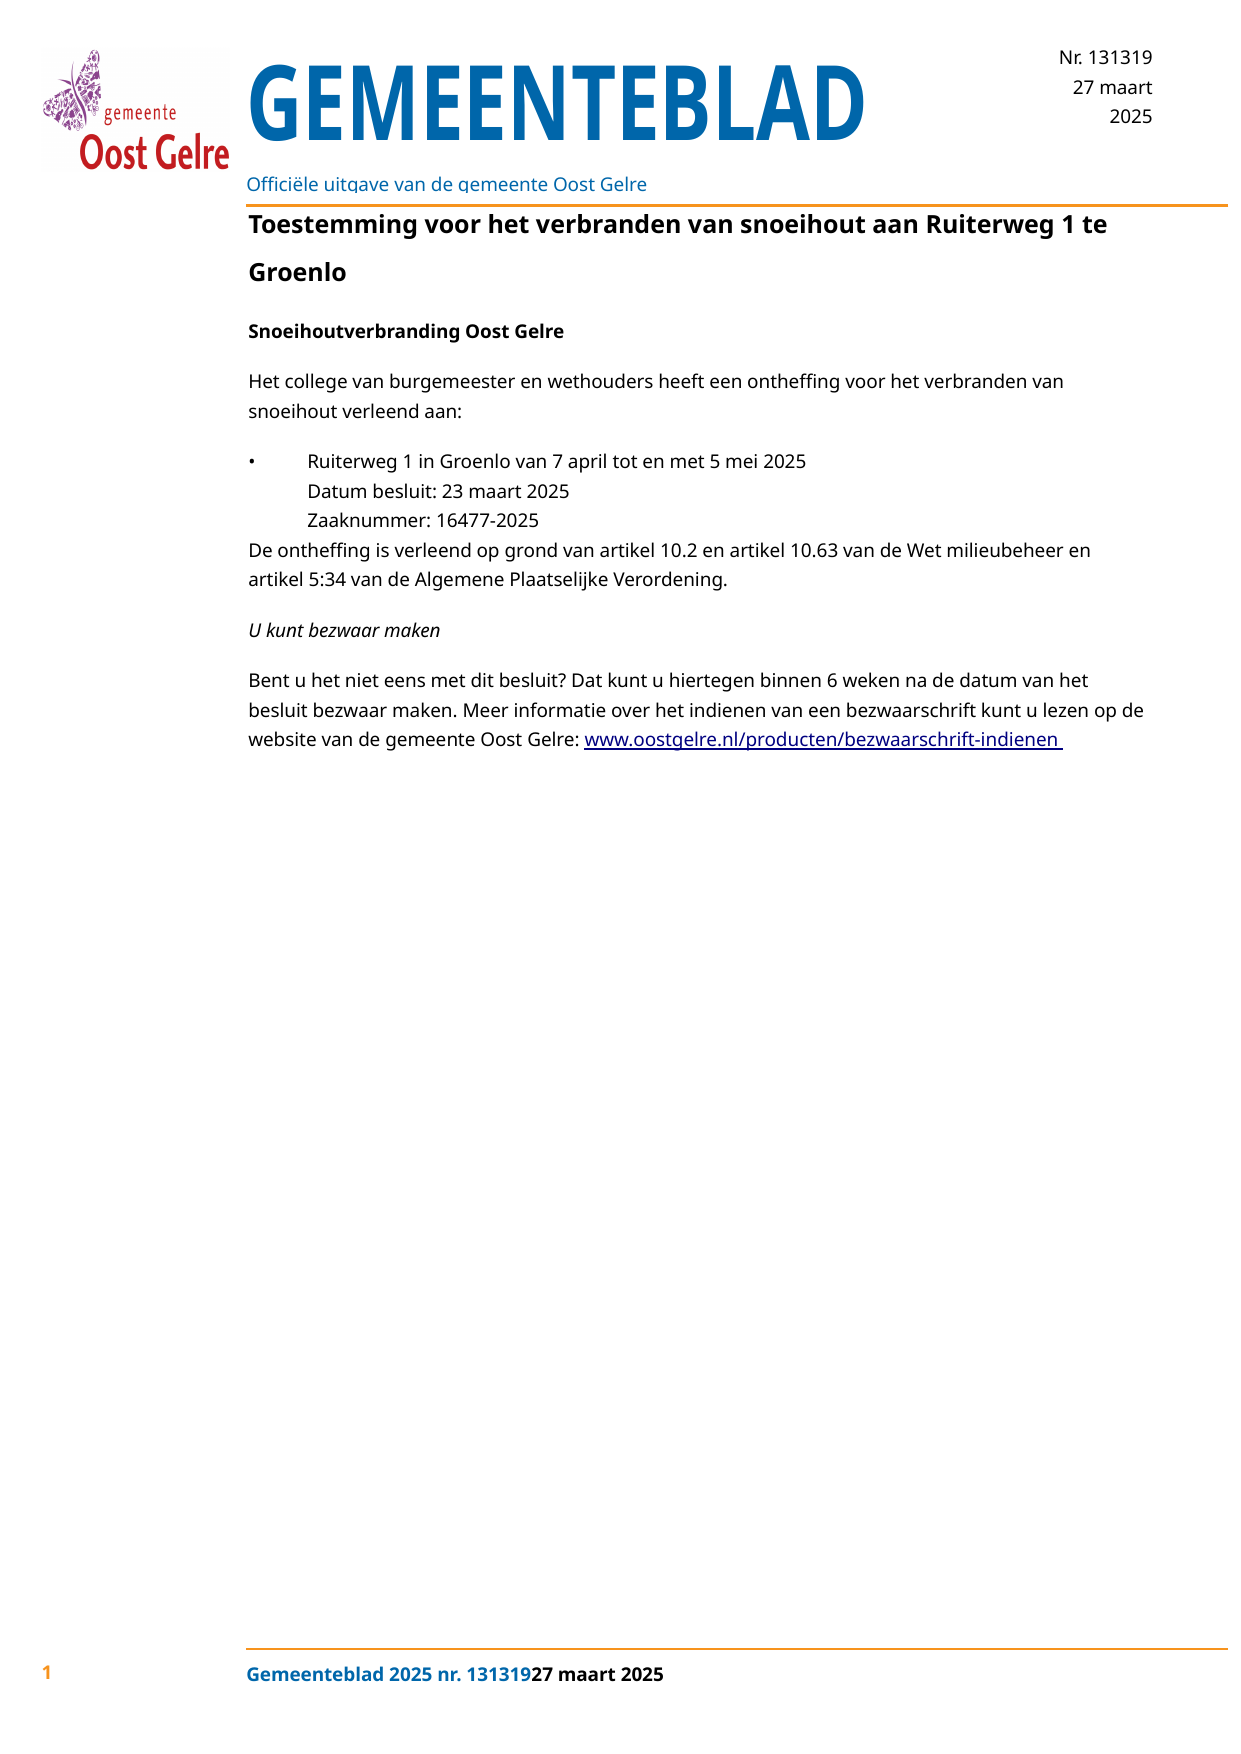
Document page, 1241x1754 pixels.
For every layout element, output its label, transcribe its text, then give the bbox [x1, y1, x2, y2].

text Toestemming voor het verbranden van snoeihout aan Ruiterweg 1 te Groenlo [248, 207, 1152, 288]
picture [41, 47, 231, 172]
list Zaaknummer: 16477-2025 [248, 507, 1152, 533]
text Snoeihoutverbranding Oost Gelre [248, 318, 1152, 344]
text De ontheffing is verleend op grond van artikel 10.2 en artikel 10.63 van de Wet milieubeheer en artikel 5:34 van de Algemene Plaatselijke Verordening. [248, 537, 1152, 592]
text Het college van burgemeester en wethouders heeft een ontheffing voor het verbranden van snoeihout verleend aan: [248, 368, 1152, 424]
list Datum besluit: 23 maart 2025 [248, 478, 1152, 504]
list Ruiterweg 1 in Groenlo van 7 april tot en met 5 mei 2025 [248, 448, 1152, 474]
text Bent u het niet eens met dit besluit? Dat kunt u hiertegen binnen 6 weken na de datum van het besluit bezwaar maken. Meer informatie over het indienen van een bezwaarschrift kunt u lezen op de website van de gemeente Oost Gelre: www.oostgelre.nl/producten/bezwaarschrift-indienen [248, 667, 1152, 752]
text U kunt bezwaar maken [248, 617, 1152, 643]
